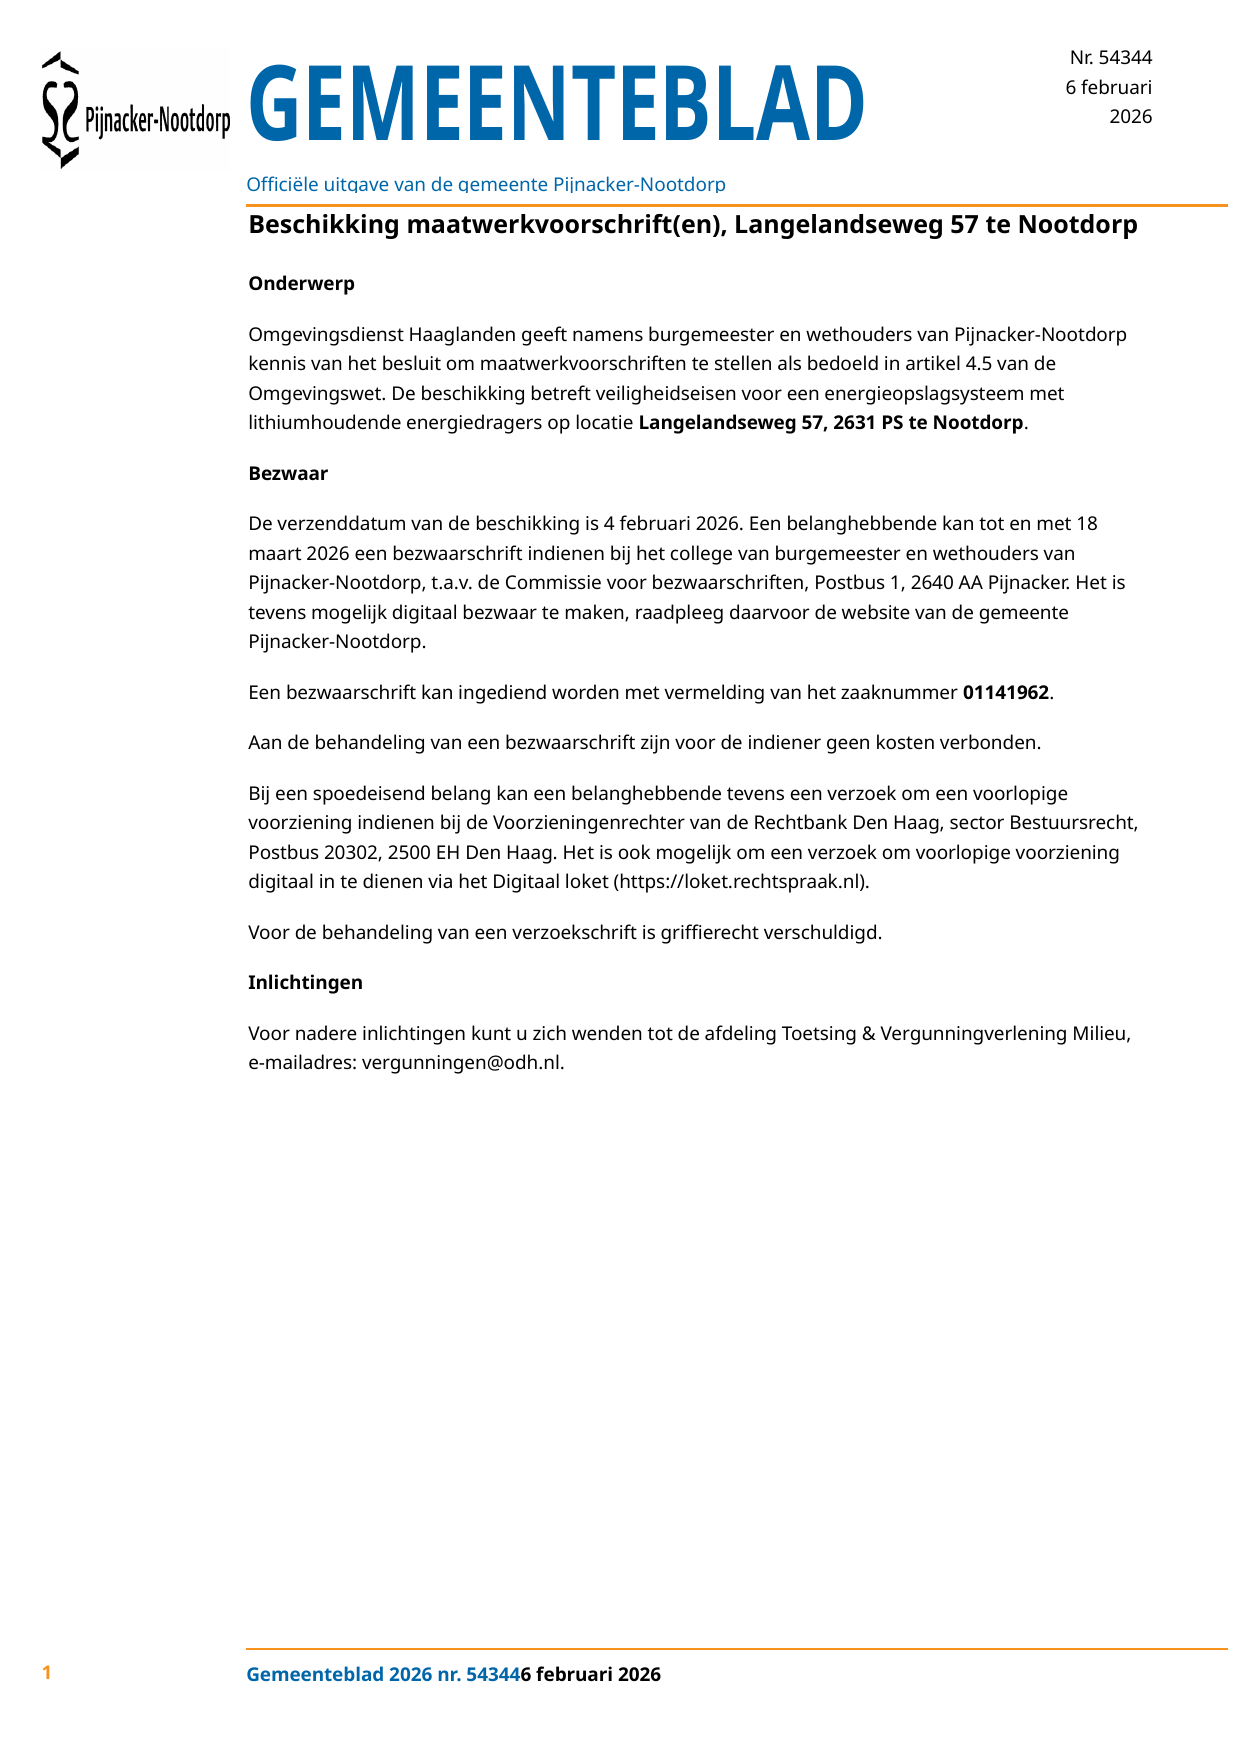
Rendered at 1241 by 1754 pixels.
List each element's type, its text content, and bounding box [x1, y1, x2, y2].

text Voor nadere inlichtingen kunt u zich wenden tot de afdeling Toetsing & Vergunningverlening Milieu, e-mailadres: vergunningen@odh.nl. [248, 1020, 1152, 1075]
text Onderwerp [248, 270, 1152, 296]
text Inlichtingen [248, 969, 1152, 995]
text Bezwaar [248, 460, 1152, 486]
text Bij een spoedeisend belang kan een belanghebbende tevens een verzoek om een voorlopige voorziening indienen bij de Voorzieningenrechter van de Rechtbank Den Haag, sector Bestuursrecht, Postbus 20302, 2500 EH Den Haag. Het is ook mogelijk om een verzoek om voorlopige voorziening digitaal in te dienen via het Digitaal loket (https://loket.rechtspraak.nl). [248, 780, 1152, 894]
text Een bezwaarschrift kan ingediend worden met vermelding van het zaaknummer 01141962. [248, 679, 1152, 705]
text De verzenddatum van de beschikking is 4 februari 2026. Een belanghebbende kan tot en met 18 maart 2026 een bezwaarschrift indienen bij het college van burgemeester en wethouders van Pijnacker-Nootdorp, t.a.v. de Commissie voor bezwaarschriften, Postbus 1, 2640 AA Pijnacker. Het is tevens mogelijk digitaal bezwaar te maken, raadpleeg daarvoor de website van de gemeente Pijnacker-Nootdorp. [248, 510, 1152, 654]
text Voor de behandeling van een verzoekschrift is griffierecht verschuldigd. [248, 919, 1152, 945]
text Beschikking maatwerkvoorschrift(en), Langelandseweg 57 te Nootdorp [248, 207, 1152, 241]
picture [41, 47, 231, 172]
text Aan de behandeling van een bezwaarschrift zijn voor de indiener geen kosten verbonden. [248, 729, 1152, 755]
text Omgevingsdienst Haaglanden geeft namens burgemeester en wethouders van Pijnacker-Nootdorp kennis van het besluit om maatwerkvoorschriften te stellen als bedoeld in artikel 4.5 van de Omgevingswet. De beschikking betreft veiligheidseisen voor een energieopslagsysteem met lithiumhoudende energiedragers op locatie Langelandseweg 57, 2631 PS te Nootdorp. [248, 321, 1152, 435]
